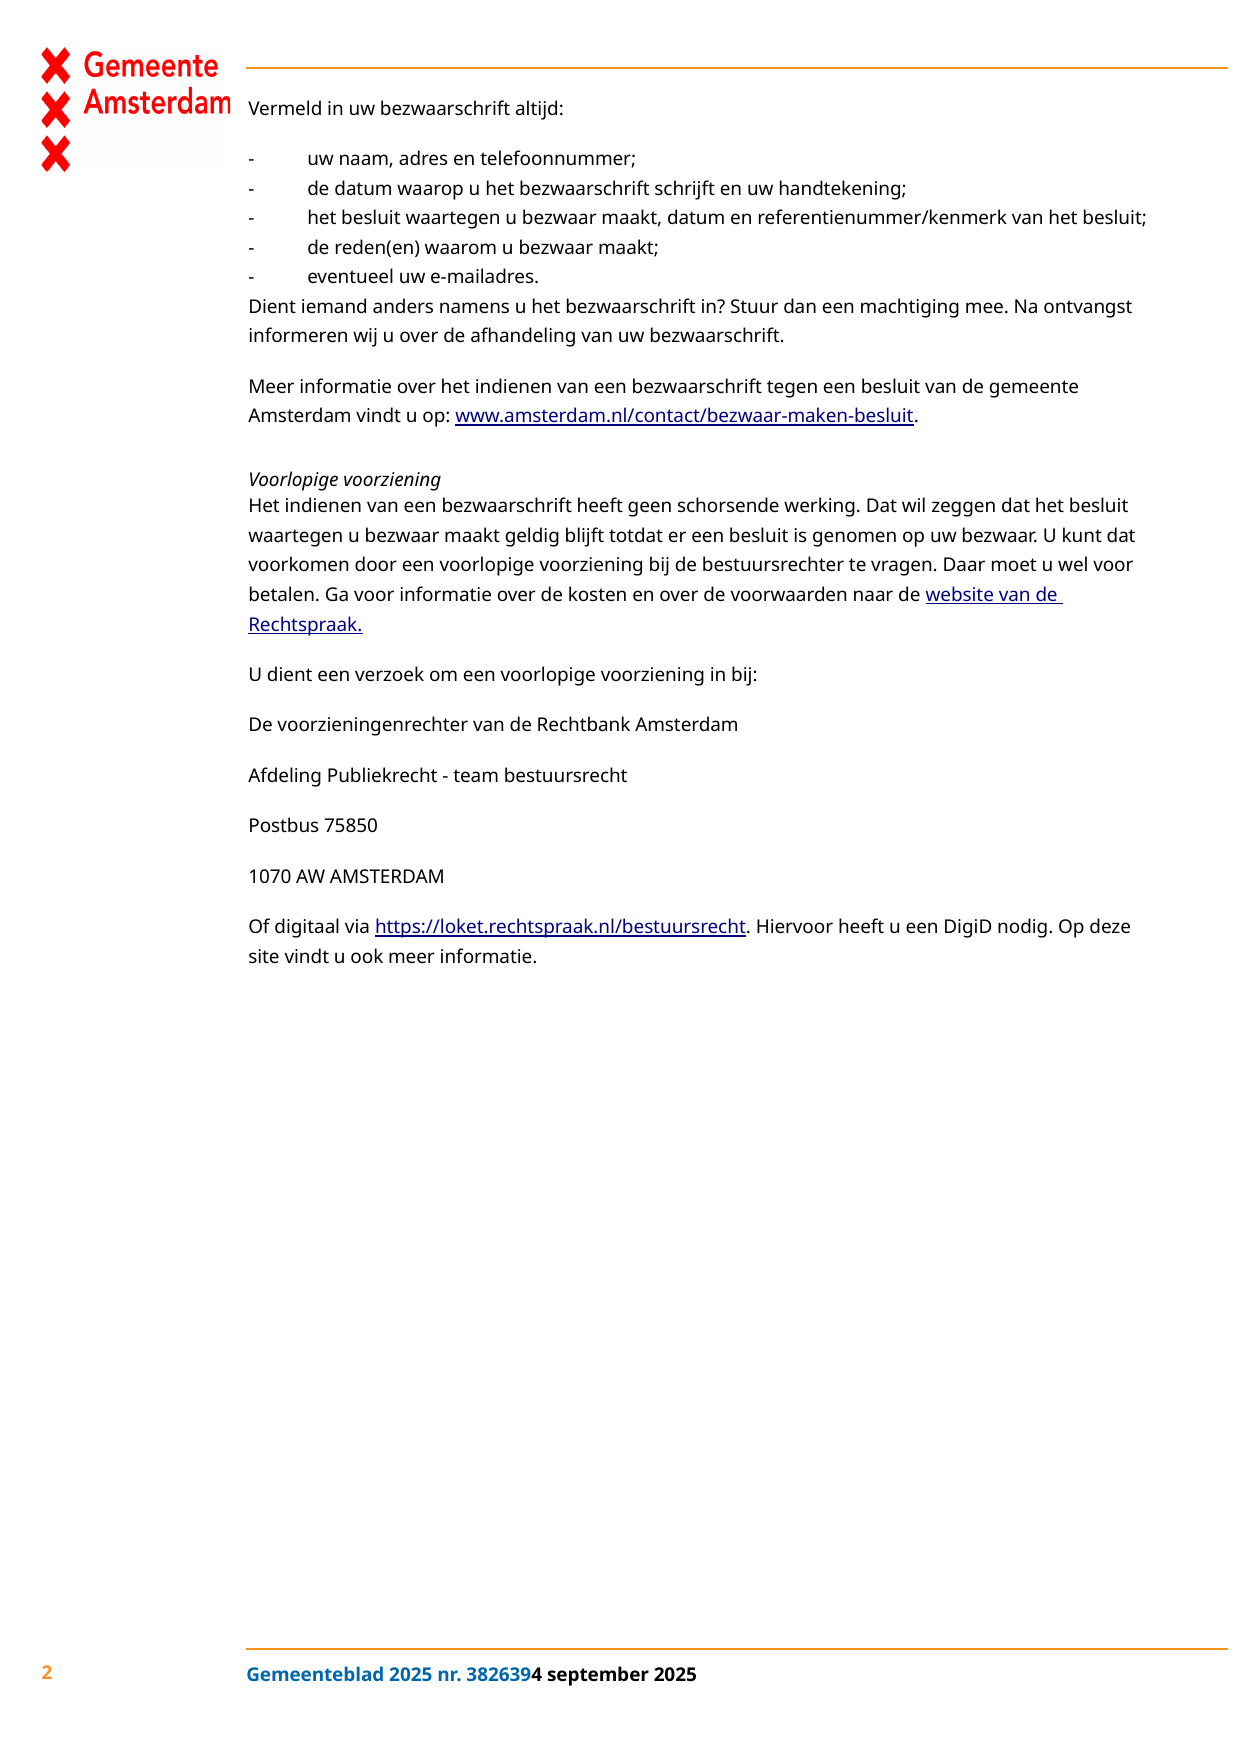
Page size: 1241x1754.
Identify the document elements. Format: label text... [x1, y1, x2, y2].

text Vermeld in uw bezwaarschrift altijd: [248, 95, 1152, 121]
text 1070 AW AMSTERDAM [248, 863, 1152, 888]
text Dient iemand anders namens u het bezwaarschrift in? Stuur dan een machtiging mee. Na ontvangst informeren wij u over de afhandeling van uw bezwaarschrift. [248, 293, 1152, 348]
list eventueel uw e-mailadres. [248, 263, 1152, 289]
text Voorlopige voorziening [248, 467, 1152, 492]
text De voorzieningenrechter van de Rechtbank Amsterdam [248, 712, 1152, 737]
list het besluit waartegen u bezwaar maakt, datum en referentienummer/kenmerk van het besluit; [248, 204, 1152, 230]
text Meer informatie over het indienen van een bezwaarschrift tegen een besluit van de gemeente Amsterdam vindt u op: www.amsterdam.nl/contact/bezwaar-maken-besluit. [248, 373, 1152, 428]
text Of digitaal via https://loket.rechtspraak.nl/bestuursrecht. Hiervoor heeft u een DigiD nodig. Op deze site vindt u ook meer informatie. [248, 913, 1152, 968]
list de reden(en) waarom u bezwaar maakt; [248, 234, 1152, 260]
text U dient een verzoek om een voorlopige voorziening in bij: [248, 661, 1152, 687]
picture [41, 47, 231, 172]
text Postbus 75850 [248, 812, 1152, 838]
list de datum waarop u het bezwaarschrift schrijft en uw handtekening; [248, 175, 1152, 201]
text Het indienen van een bezwaarschrift heeft geen schorsende werking. Dat wil zeggen dat het besluit waartegen u bezwaar maakt geldig blijft totdat er een besluit is genomen op uw bezwaar. U kunt dat voorkomen door een voorlopige voorziening bij de bestuursrechter te vragen. Daar moet u wel voor betalen. Ga voor informatie over de kosten en over de voorwaarden naar de website van de Rechtspraak. [248, 492, 1152, 636]
text Afdeling Publiekrecht - team bestuursrecht [248, 762, 1152, 788]
list uw naam, adres en telefoonnummer; [248, 145, 1152, 171]
